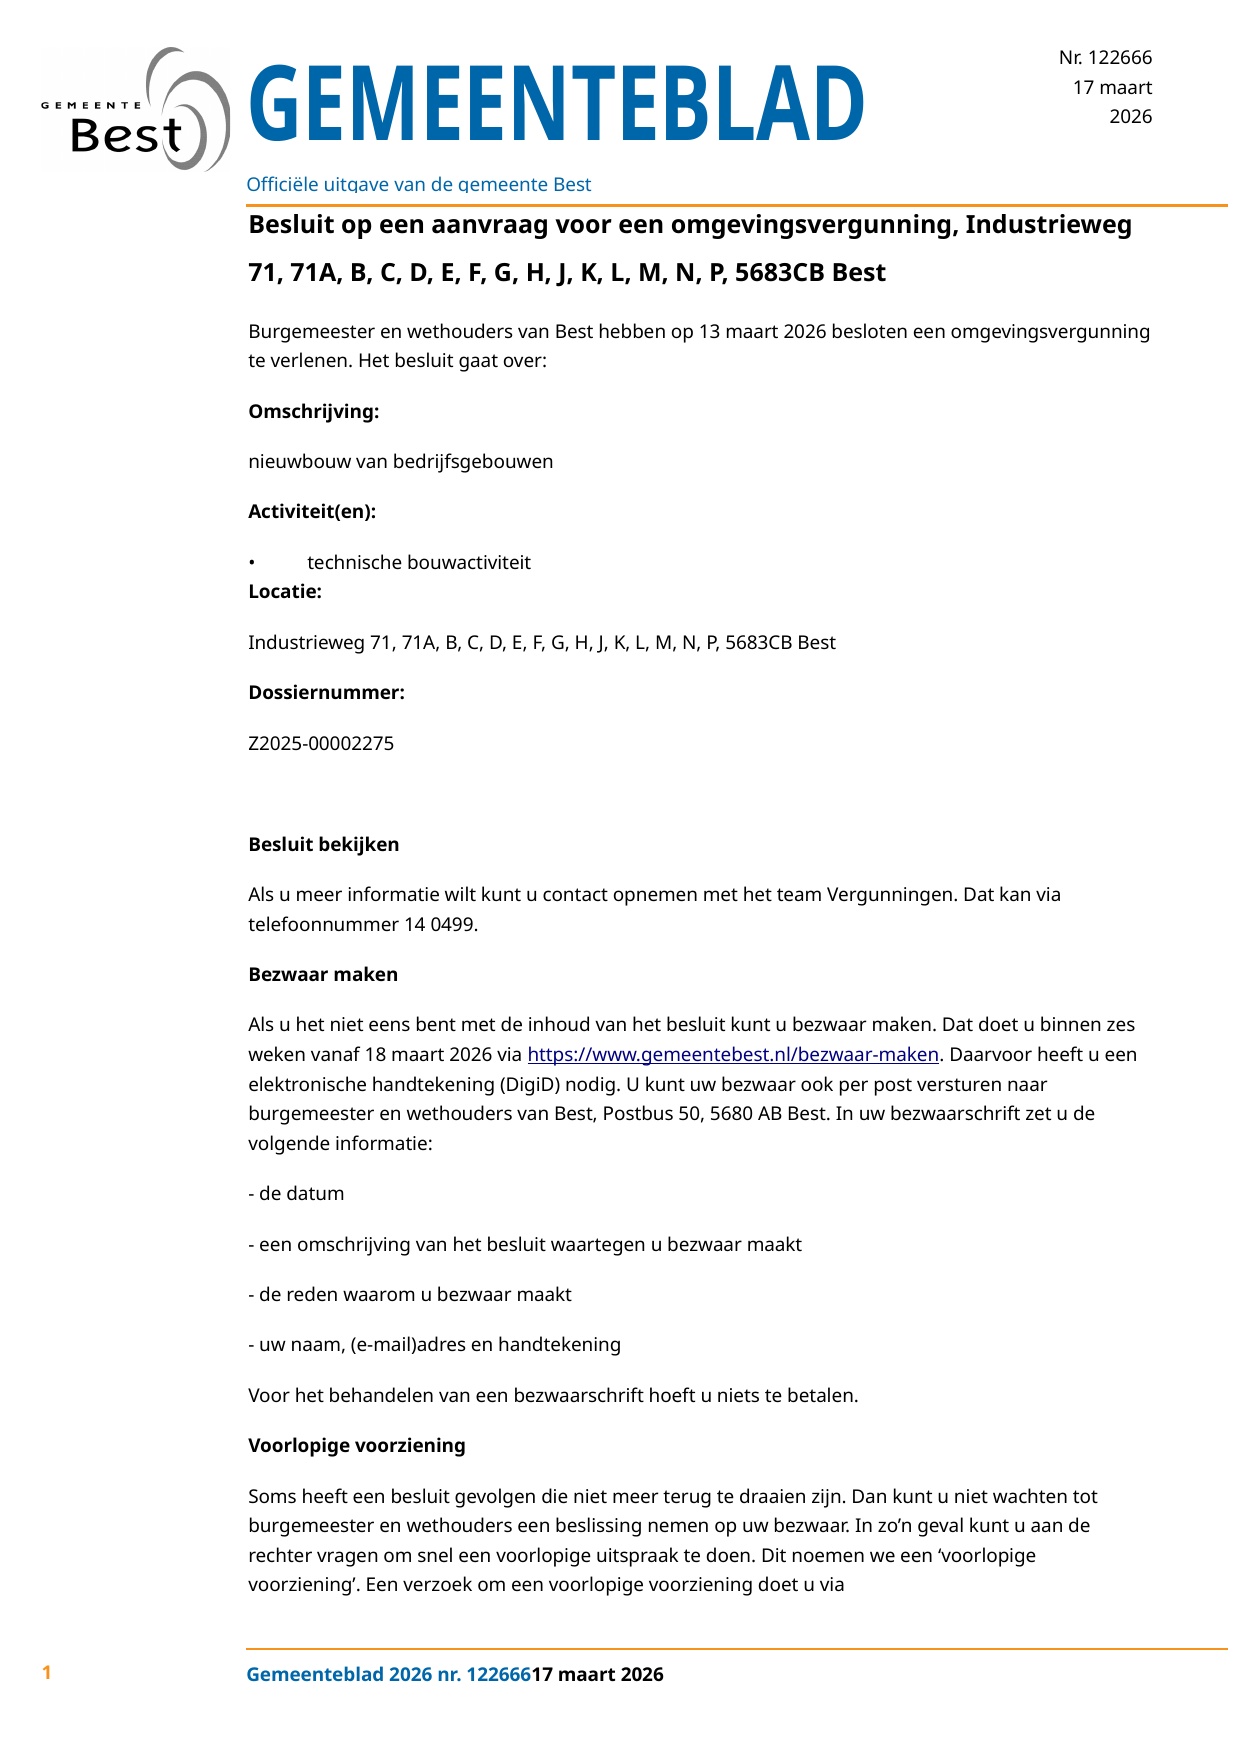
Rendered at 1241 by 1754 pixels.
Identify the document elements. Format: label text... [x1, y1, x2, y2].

text Voor het behandelen van een bezwaarschrift hoeft u niets te betalen. [248, 1382, 1152, 1408]
list technische bouwactiviteit [248, 549, 1152, 575]
text - een omschrijving van het besluit waartegen u bezwaar maakt [248, 1231, 1152, 1257]
text nieuwbouw van bedrijfsgebouwen [248, 448, 1152, 474]
text Omschrijving: [248, 398, 1152, 424]
text Z2025-00002275 [248, 730, 1152, 756]
text - de reden waarom u bezwaar maakt [248, 1281, 1152, 1307]
text Activiteit(en): [248, 499, 1152, 524]
text Soms heeft een besluit gevolgen die niet meer terug te draaien zijn. Dan kunt u niet wachten tot burgemeester en wethouders een beslissing nemen op uw bezwaar. In zo’n geval kunt u aan de rechter vragen om snel een voorlopige uitspraak te doen. Dit noemen we een ‘voorlopige voorziening’. Een verzoek om een voorlopige voorziening doet u via [248, 1483, 1152, 1597]
text Dossiernummer: [248, 679, 1152, 705]
text Besluit op een aanvraag voor een omgevingsvergunning, Industrieweg 71, 71A, B, C, D, E, F, G, H, J, K, L, M, N, P, 5683CB Best [248, 207, 1152, 288]
text Industrieweg 71, 71A, B, C, D, E, F, G, H, J, K, L, M, N, P, 5683CB Best [248, 629, 1152, 655]
text Burgemeester en wethouders van Best hebben op 13 maart 2026 besloten een omgevingsvergunning te verlenen. Het besluit gaat over: [248, 318, 1152, 373]
text Voorlopige voorziening [248, 1432, 1152, 1458]
text - uw naam, (e-mail)adres en handtekening [248, 1332, 1152, 1357]
text Bezwaar maken [248, 961, 1152, 987]
text Als u meer informatie wilt kunt u contact opnemen met het team Vergunningen. Dat kan via telefoonnummer 14 0499. [248, 881, 1152, 937]
text Besluit bekijken [248, 831, 1152, 857]
picture [41, 47, 231, 172]
text Locatie: [248, 579, 1152, 604]
text - de datum [248, 1180, 1152, 1206]
text Als u het niet eens bent met de inhoud van het besluit kunt u bezwaar maken. Dat doet u binnen zes weken vanaf 18 maart 2026 via https://www.gemeentebest.nl/bezwaar-maken. Daarvoor heeft u een elektronische handtekening (DigiD) nodig. U kunt uw bezwaar ook per post versturen naar burgemeester en wethouders van Best, Postbus 50, 5680 AB Best. In uw bezwaarschrift zet u de volgende informatie: [248, 1012, 1152, 1156]
